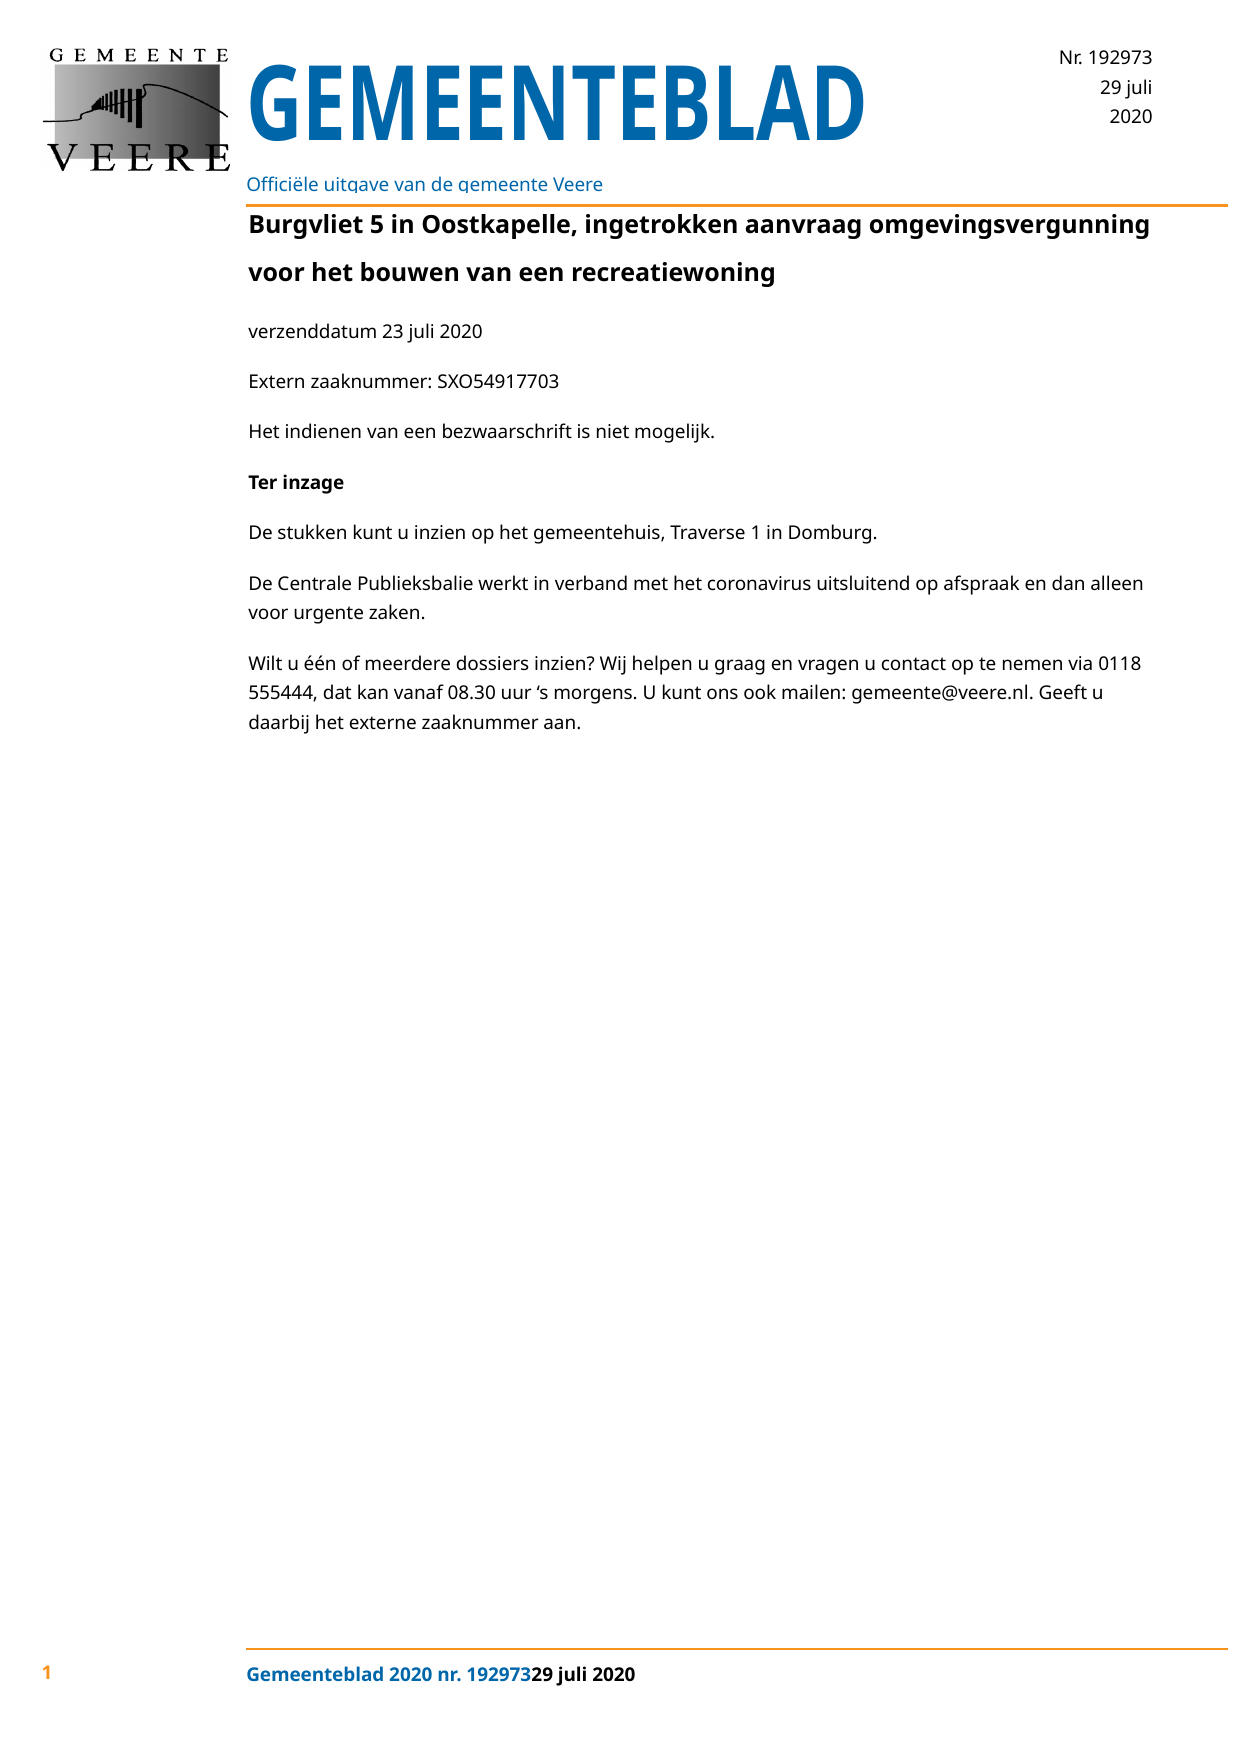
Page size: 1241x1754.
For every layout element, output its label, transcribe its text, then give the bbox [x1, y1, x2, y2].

text Extern zaaknummer: SXO54917703 [248, 368, 1152, 394]
text De Centrale Publieksbalie werkt in verband met het coronavirus uitsluitend op afspraak en dan alleen voor urgente zaken. [248, 570, 1152, 625]
text Wilt u één of meerdere dossiers inzien? Wij helpen u graag en vragen u contact op te nemen via 0118 555444, dat kan vanaf 08.30 uur ‘s morgens. U kunt ons ook mailen: gemeente@veere.nl. Geeft u daarbij het externe zaaknummer aan. [248, 650, 1152, 735]
picture [41, 47, 231, 172]
text Het indienen van een bezwaarschrift is niet mogelijk. [248, 419, 1152, 444]
text De stukken kunt u inzien op het gemeentehuis, Traverse 1 in Domburg. [248, 519, 1152, 545]
text verzenddatum 23 juli 2020 [248, 318, 1152, 344]
text Burgvliet 5 in Oostkapelle, ingetrokken aanvraag omgevingsvergunning voor het bouwen van een recreatiewoning [248, 207, 1152, 288]
text Ter inzage [248, 469, 1152, 495]
